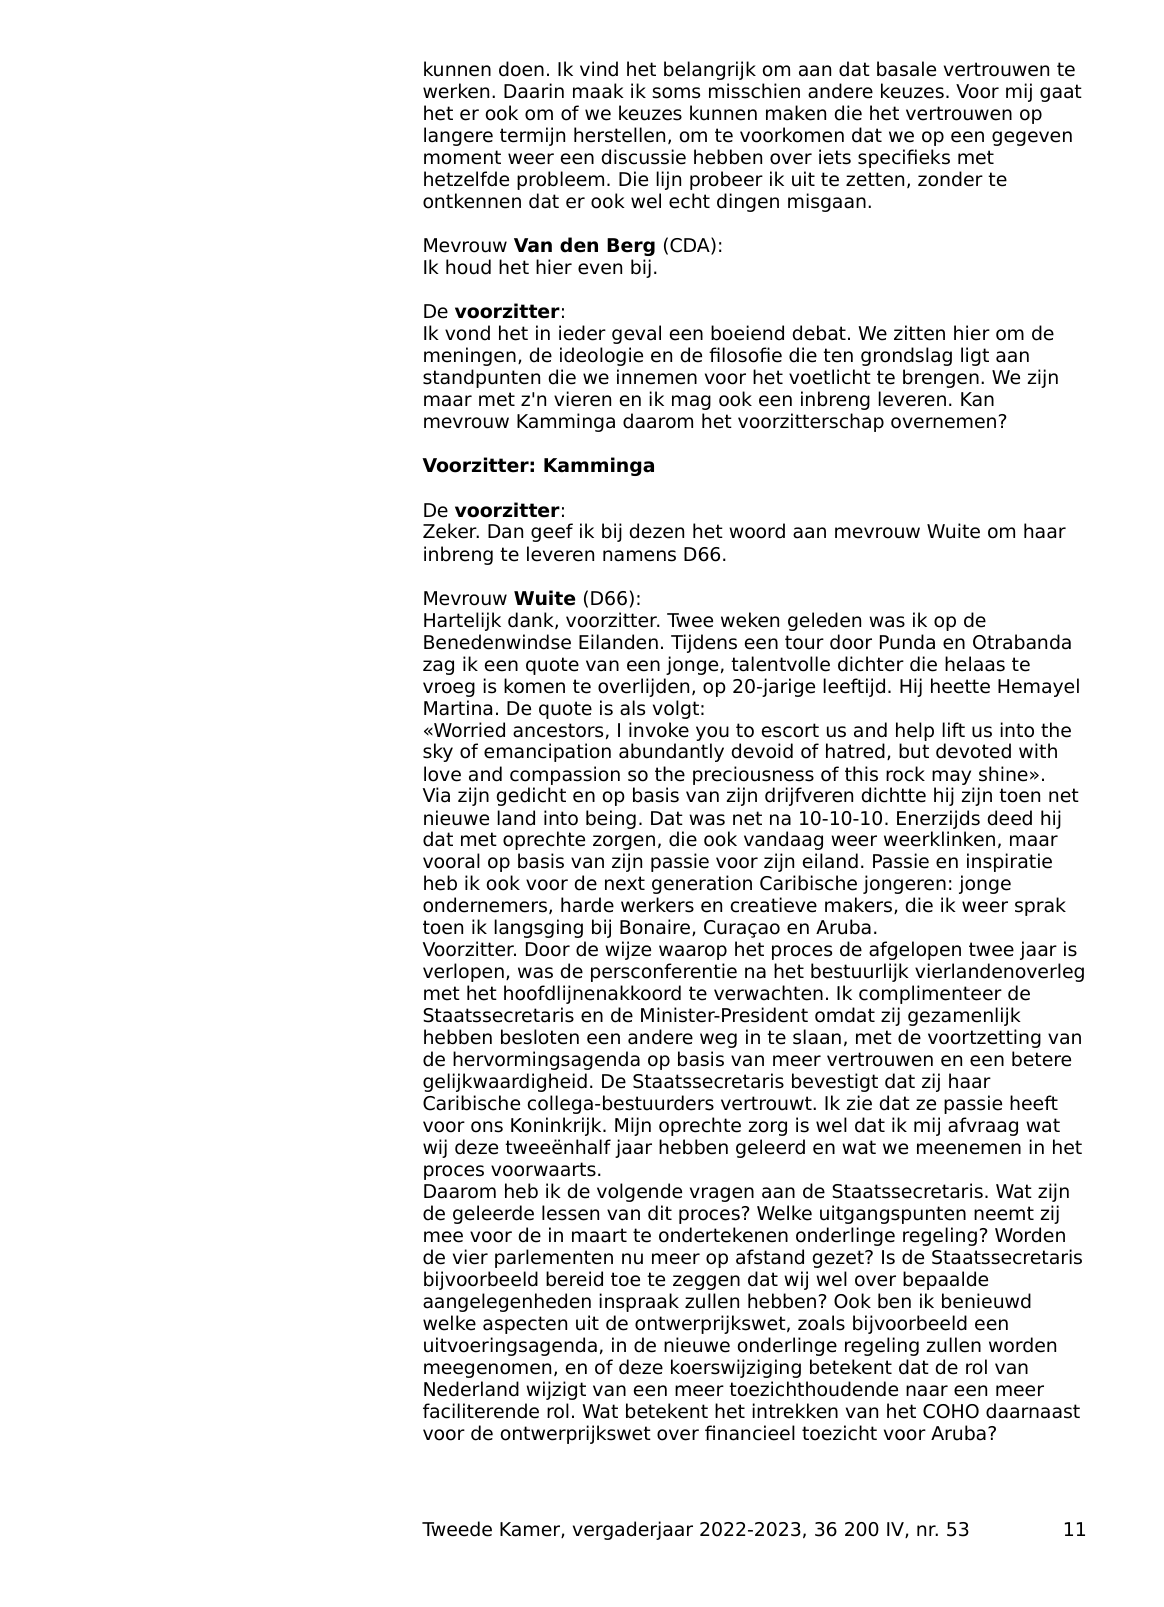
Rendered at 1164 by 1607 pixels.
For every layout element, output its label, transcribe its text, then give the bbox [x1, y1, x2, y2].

text Mevrouw Van den Berg (CDA): [422, 235, 1087, 257]
text Mevrouw Wuite (D66): [422, 588, 1087, 609]
text kunnen doen. Ik vind het belangrijk om aan dat basale vertrouwen te werken. Daarin maak ik soms misschien andere keuzes. Voor mij gaat het er ook om of we keuzes kunnen maken die het vertrouwen op langere termijn herstellen, om te voorkomen dat we op een gegeven moment weer een discussie hebben over iets specifieks met hetzelfde probleem. Die lijn probeer ik uit te zetten, zonder te ontkennen dat er ook wel echt dingen misgaan. [422, 59, 1087, 213]
text Ik houd het hier even bij. [422, 257, 1087, 279]
text Zeker. Dan geef ik bij dezen het woord aan mevrouw Wuite om haar inbreng te leveren namens D66. [422, 521, 1087, 565]
text Voorzitter. Door de wijze waarop het proces de afgelopen twee jaar is verlopen, was de persconferentie na het bestuurlijk vierlandenoverleg met het hoofdlijnenakkoord te verwachten. Ik complimenteer de Staatssecretaris en de Minister-President omdat zij gezamenlijk hebben besloten een andere weg in te slaan, met de voortzetting van de hervormingsagenda op basis van meer vertrouwen en een betere gelijkwaardigheid. De Staatssecretaris bevestigt dat zij haar Caribische collega-bestuurders vertrouwt. Ik zie dat ze passie heeft voor ons Koninkrijk. Mijn oprechte zorg is wel dat ik mij afvraag wat wij deze tweeënhalf jaar hebben geleerd en wat we meenemen in het proces voorwaarts. [422, 939, 1087, 1181]
text Via zijn gedicht en op basis van zijn drijfveren dichtte hij zijn toen net nieuwe land into being. Dat was net na 10-10-10. Enerzijds deed hij dat met oprechte zorgen, die ook vandaag weer weerklinken, maar vooral op basis van zijn passie voor zijn eiland. Passie en inspiratie heb ik ook voor de next generation Caribische jongeren: jonge ondernemers, harde werkers en creatieve makers, die ik weer sprak toen ik langsging bij Bonaire, Curaçao en Aruba. [422, 785, 1087, 939]
text Ik vond het in ieder geval een boeiend debat. We zitten hier om de meningen, de ideologie en de filosofie die ten grondslag ligt aan standpunten die we innemen voor het voetlicht te brengen. We zijn maar met z'n vieren en ik mag ook een inbreng leveren. Kan mevrouw Kamminga daarom het voorzitterschap overnemen? [422, 323, 1087, 433]
text De voorzitter: [422, 301, 1087, 323]
text «Worried ancestors, I invoke you to escort us and help lift us into the sky of emancipation abundantly devoid of hatred, but devoted with love and compassion so the preciousness of this rock may shine». [422, 719, 1087, 785]
text De voorzitter: [422, 499, 1087, 521]
text Daarom heb ik de volgende vragen aan de Staatssecretaris. Wat zijn de geleerde lessen van dit proces? Welke uitgangspunten neemt zij mee voor de in maart te ondertekenen onderlinge regeling? Worden de vier parlementen nu meer op afstand gezet? Is de Staatssecretaris bijvoorbeeld bereid toe te zeggen dat wij wel over bepaalde aangelegenheden inspraak zullen hebben? Ook ben ik benieuwd welke aspecten uit de ontwerprijkswet, zoals bijvoorbeeld een uitvoeringsagenda, in de nieuwe onderlinge regeling zullen worden meegenomen, en of deze koerswijziging betekent dat de rol van Nederland wijzigt van een meer toezichthoudende naar een meer faciliterende rol. Wat betekent het intrekken van het COHO daarnaast voor de ontwerprijkswet over financieel toezicht voor Aruba? [422, 1181, 1087, 1445]
subtitle Voorzitter: Kamminga [422, 455, 1087, 477]
text Hartelijk dank, voorzitter. Twee weken geleden was ik op de Benedenwindse Eilanden. Tijdens een tour door Punda en Otrabanda zag ik een quote van een jonge, talentvolle dichter die helaas te vroeg is komen te overlijden, op 20-jarige leeftijd. Hij heette Hemayel Martina. De quote is als volgt: [422, 609, 1087, 719]
